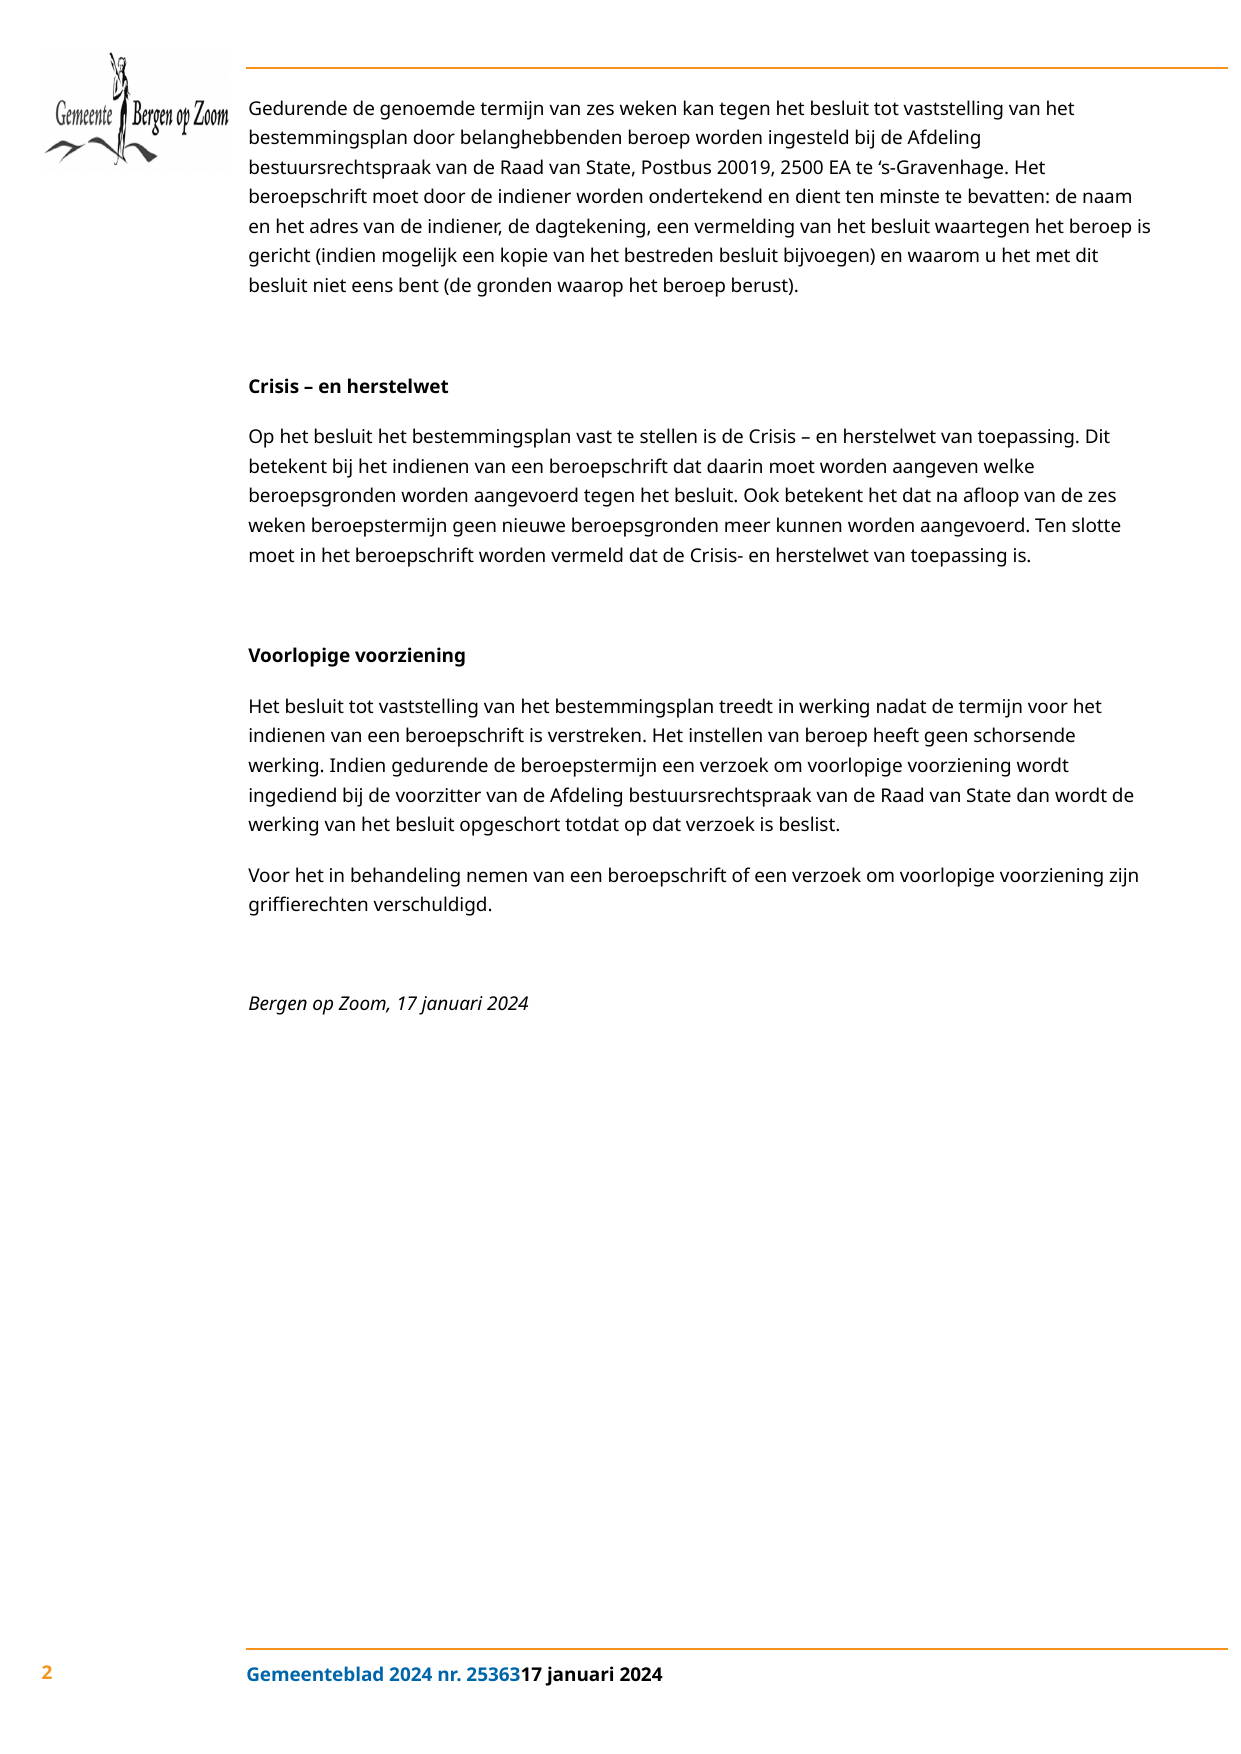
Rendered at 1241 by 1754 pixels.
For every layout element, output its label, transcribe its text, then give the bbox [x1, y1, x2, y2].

text Bergen op Zoom, 17 januari 2024 [248, 990, 1152, 1015]
text Voorlopige voorziening [248, 643, 1152, 668]
text Het besluit tot vaststelling van het bestemmingsplan treedt in werking nadat de termijn voor het indienen van een beroepschrift is verstreken. Het instellen van beroep heeft geen schorsende werking. Indien gedurende de beroepstermijn een verzoek om voorlopige voorziening wordt ingediend bij de voorzitter van de Afdeling bestuursrechtspraak van de Raad van State dan wordt de werking van het besluit opgeschort totdat op dat verzoek is beslist. [248, 693, 1152, 837]
picture [41, 47, 231, 172]
text Voor het in behandeling nemen van een beroepschrift of een verzoek om voorlopige voorziening zijn griffierechten verschuldigd. [248, 862, 1152, 917]
text Op het besluit het bestemmingsplan vast te stellen is de Crisis – en herstelwet van toepassing. Dit betekent bij het indienen van een beroepschrift dat daarin moet worden aangeven welke beroepsgronden worden aangevoerd tegen het besluit. Ook betekent het dat na afloop van de zes weken beroepstermijn geen nieuwe beroepsgronden meer kunnen worden aangevoerd. Ten slotte moet in het beroepschrift worden vermeld dat de Crisis- en herstelwet van toepassing is. [248, 423, 1152, 568]
text Crisis – en herstelwet [248, 373, 1152, 399]
text Gedurende de genoemde termijn van zes weken kan tegen het besluit tot vaststelling van het bestemmingsplan door belanghebbenden beroep worden ingesteld bij de Afdeling bestuursrechtspraak van de Raad van State, Postbus 20019, 2500 EA te ‘s-Gravenhage. Het beroepschrift moet door de indiener worden ondertekend en dient ten minste te bevatten: de naam en het adres van de indiener, de dagtekening, een vermelding van het besluit waartegen het beroep is gericht (indien mogelijk een kopie van het bestreden besluit bijvoegen) en waarom u het met dit besluit niet eens bent (de gronden waarop het beroep berust). [248, 95, 1152, 298]
